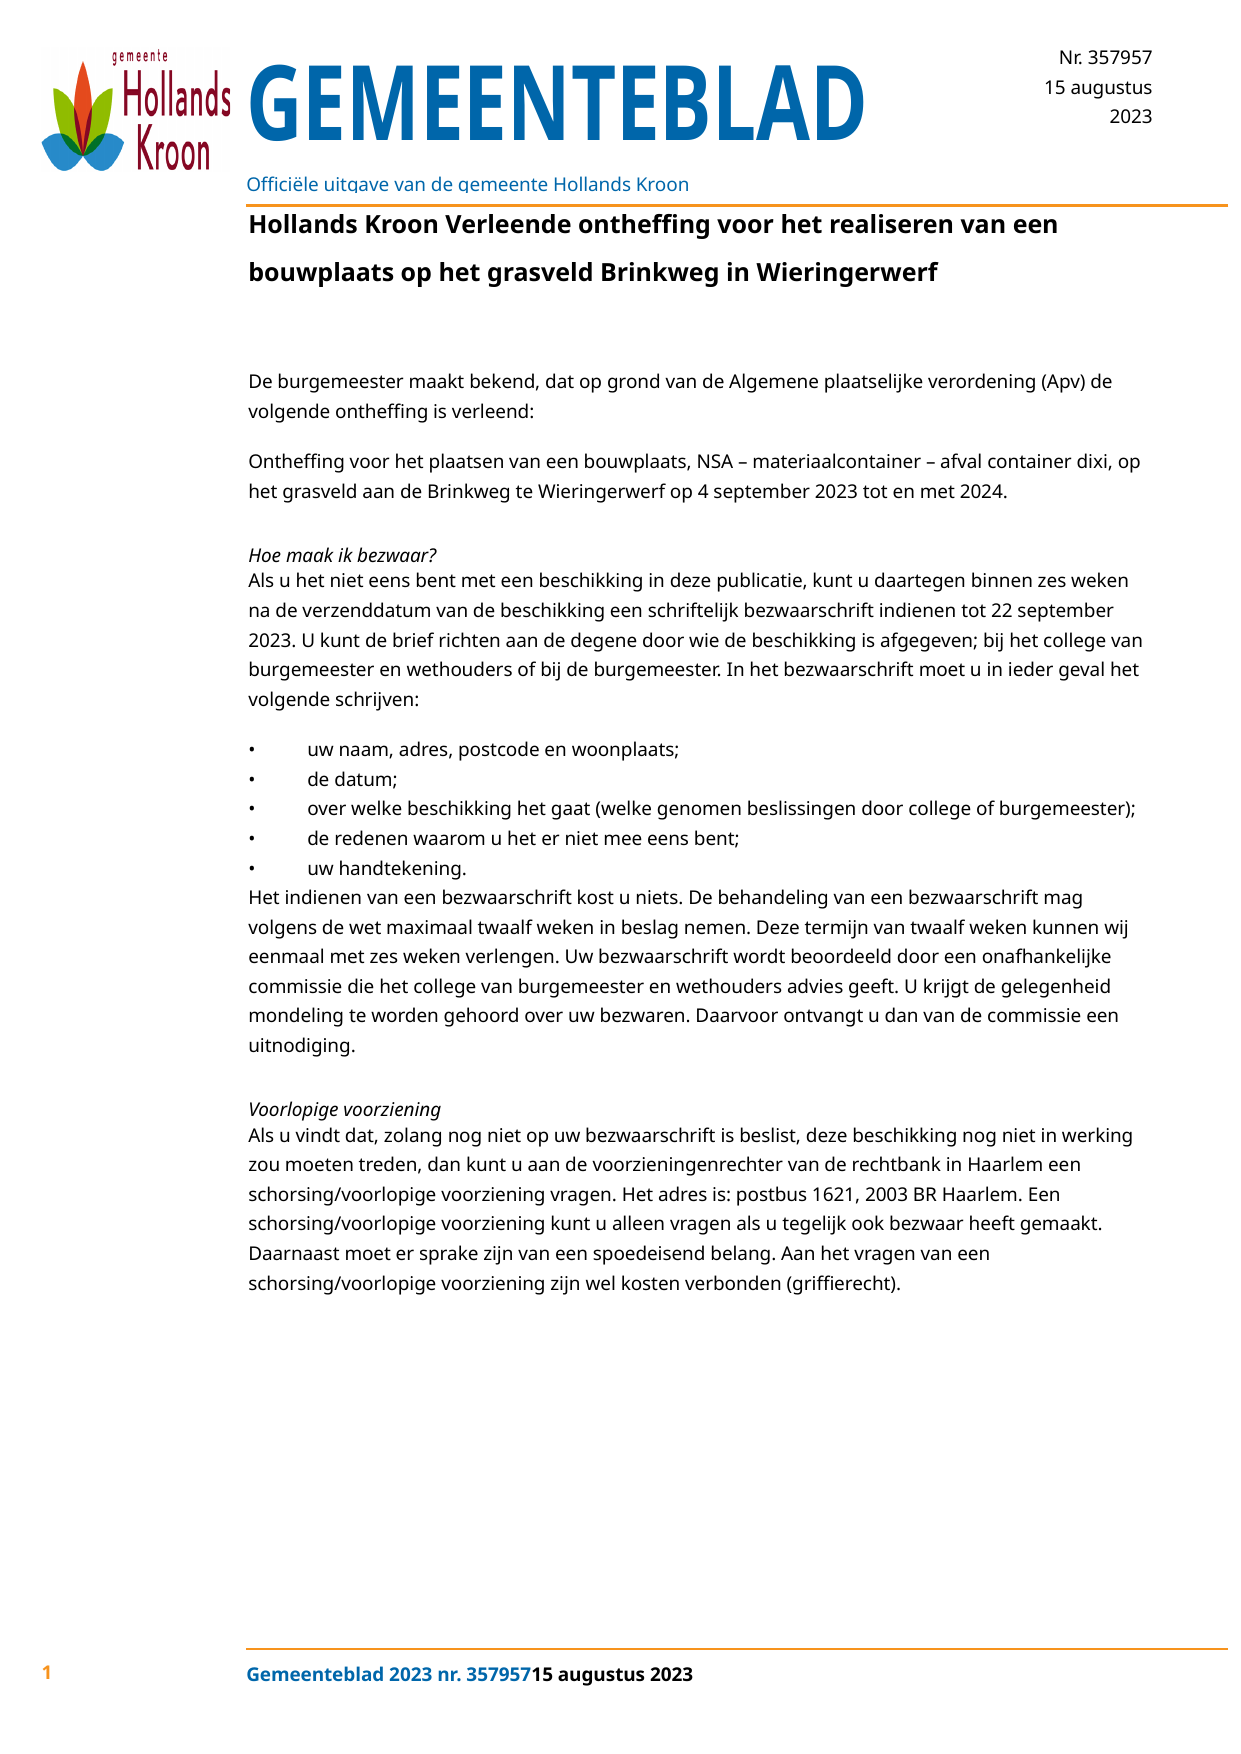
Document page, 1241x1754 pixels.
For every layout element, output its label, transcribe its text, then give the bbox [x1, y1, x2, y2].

text Als u vindt dat, zolang nog niet op uw bezwaarschrift is beslist, deze beschikking nog niet in werking zou moeten treden, dan kunt u aan de voorzieningenrechter van de rechtbank in Haarlem een schorsing/voorlopige voorziening vragen. Het adres is: postbus 1621, 2003 BR Haarlem. Een schorsing/voorlopige voorziening kunt u alleen vragen als u tegelijk ook bezwaar heeft gemaakt. Daarnaast moet er sprake zijn van een spoedeisend belang. Aan het vragen van een schorsing/voorlopige voorziening zijn wel kosten verbonden (griffierecht). [248, 1122, 1152, 1296]
list uw naam, adres, postcode en woonplaats; [248, 736, 1152, 762]
text Ontheffing voor het plaatsen van een bouwplaats, NSA – materiaalcontainer – afval container dixi, op het grasveld aan de Brinkweg te Wieringerwerf op 4 september 2023 tot en met 2024. [248, 448, 1152, 504]
text De burgemeester maakt bekend, dat op grond van de Algemene plaatselijke verordening (Apv) de volgende ontheffing is verleend: [248, 368, 1152, 424]
list uw handtekening. [248, 855, 1152, 880]
list over welke beschikking het gaat (welke genomen beslissingen door college of burgemeester); [248, 796, 1152, 821]
text Hollands Kroon Verleende ontheffing voor het realiseren van een bouwplaats op het grasveld Brinkweg in Wieringerwerf [248, 207, 1152, 288]
text Als u het niet eens bent met een beschikking in deze publicatie, kunt u daartegen binnen zes weken na de verzenddatum van de beschikking een schriftelijk bezwaarschrift indienen tot 22 september 2023. U kunt de brief richten aan de degene door wie de beschikking is afgegeven; bij het college van burgemeester en wethouders of bij de burgemeester. In het bezwaarschrift moet u in ieder geval het volgende schrijven: [248, 568, 1152, 712]
text Voorlopige voorziening [248, 1096, 1152, 1122]
list de datum; [248, 766, 1152, 792]
text Hoe maak ik bezwaar? [248, 542, 1152, 568]
picture [41, 47, 231, 172]
list de redenen waarom u het er niet mee eens bent; [248, 825, 1152, 851]
text Het indienen van een bezwaarschrift kost u niets. De behandeling van een bezwaarschrift mag volgens de wet maximaal twaalf weken in beslag nemen. Deze termijn van twaalf weken kunnen wij eenmaal met zes weken verlengen. Uw bezwaarschrift wordt beoordeeld door een onafhankelijke commissie die het college van burgemeester en wethouders advies geeft. U krijgt de gelegenheid mondeling te worden gehoord over uw bezwaren. Daarvoor ontvangt u dan van de commissie een uitnodiging. [248, 884, 1152, 1058]
